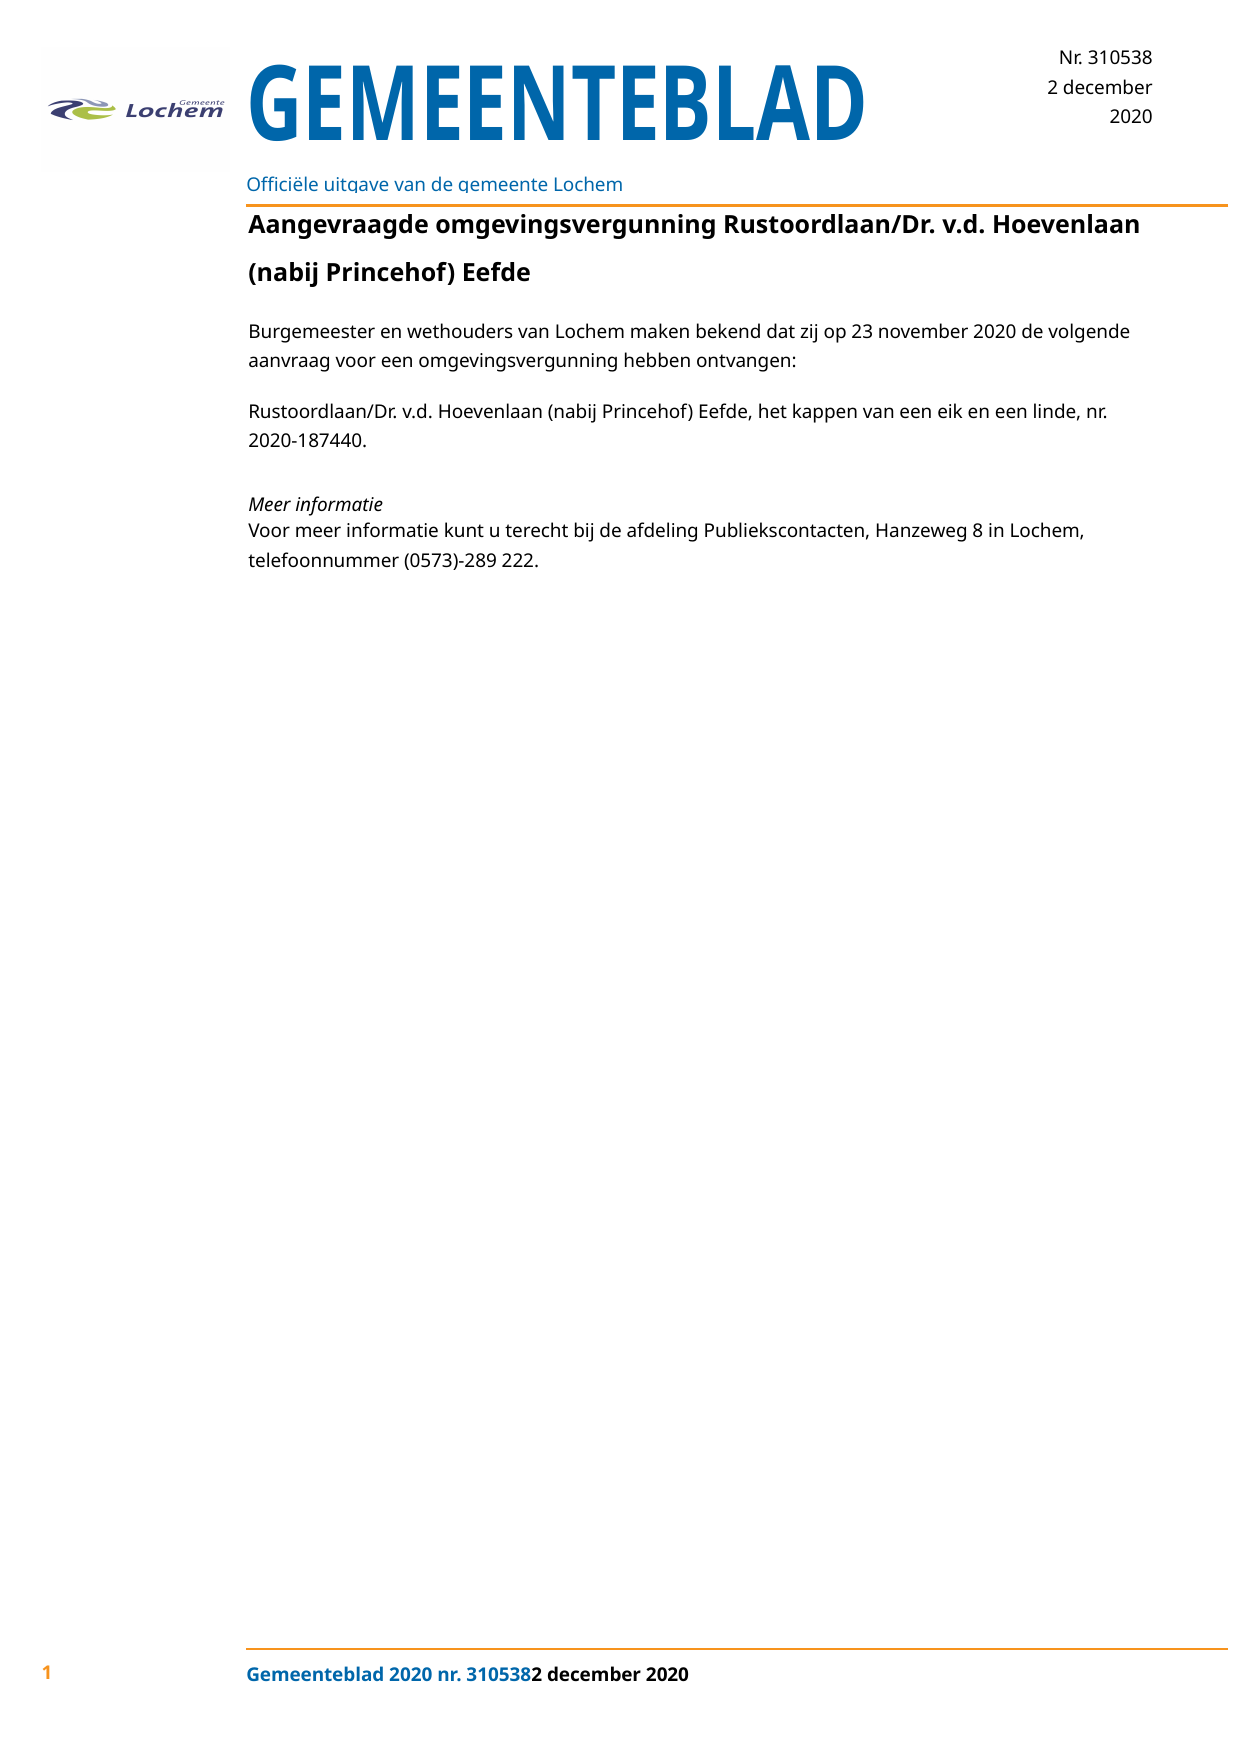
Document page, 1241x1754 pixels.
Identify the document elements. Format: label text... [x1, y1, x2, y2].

text Voor meer informatie kunt u terecht bij de afdeling Publiekscontacten, Hanzeweg 8 in Lochem, telefoonnummer (0573)-289 222. [248, 517, 1152, 572]
text Aangevraagde omgevingsvergunning Rustoordlaan/Dr. v.d. Hoevenlaan (nabij Princehof) Eefde [248, 207, 1152, 288]
text Burgemeester en wethouders van Lochem maken bekend dat zij op 23 november 2020 de volgende aanvraag voor een omgevingsvergunning hebben ontvangen: [248, 318, 1152, 373]
text Rustoordlaan/Dr. v.d. Hoevenlaan (nabij Princehof) Eefde, het kappen van een eik en een linde, nr. 2020-187440. [248, 398, 1152, 453]
picture [41, 47, 231, 172]
text Meer informatie [248, 491, 1152, 517]
